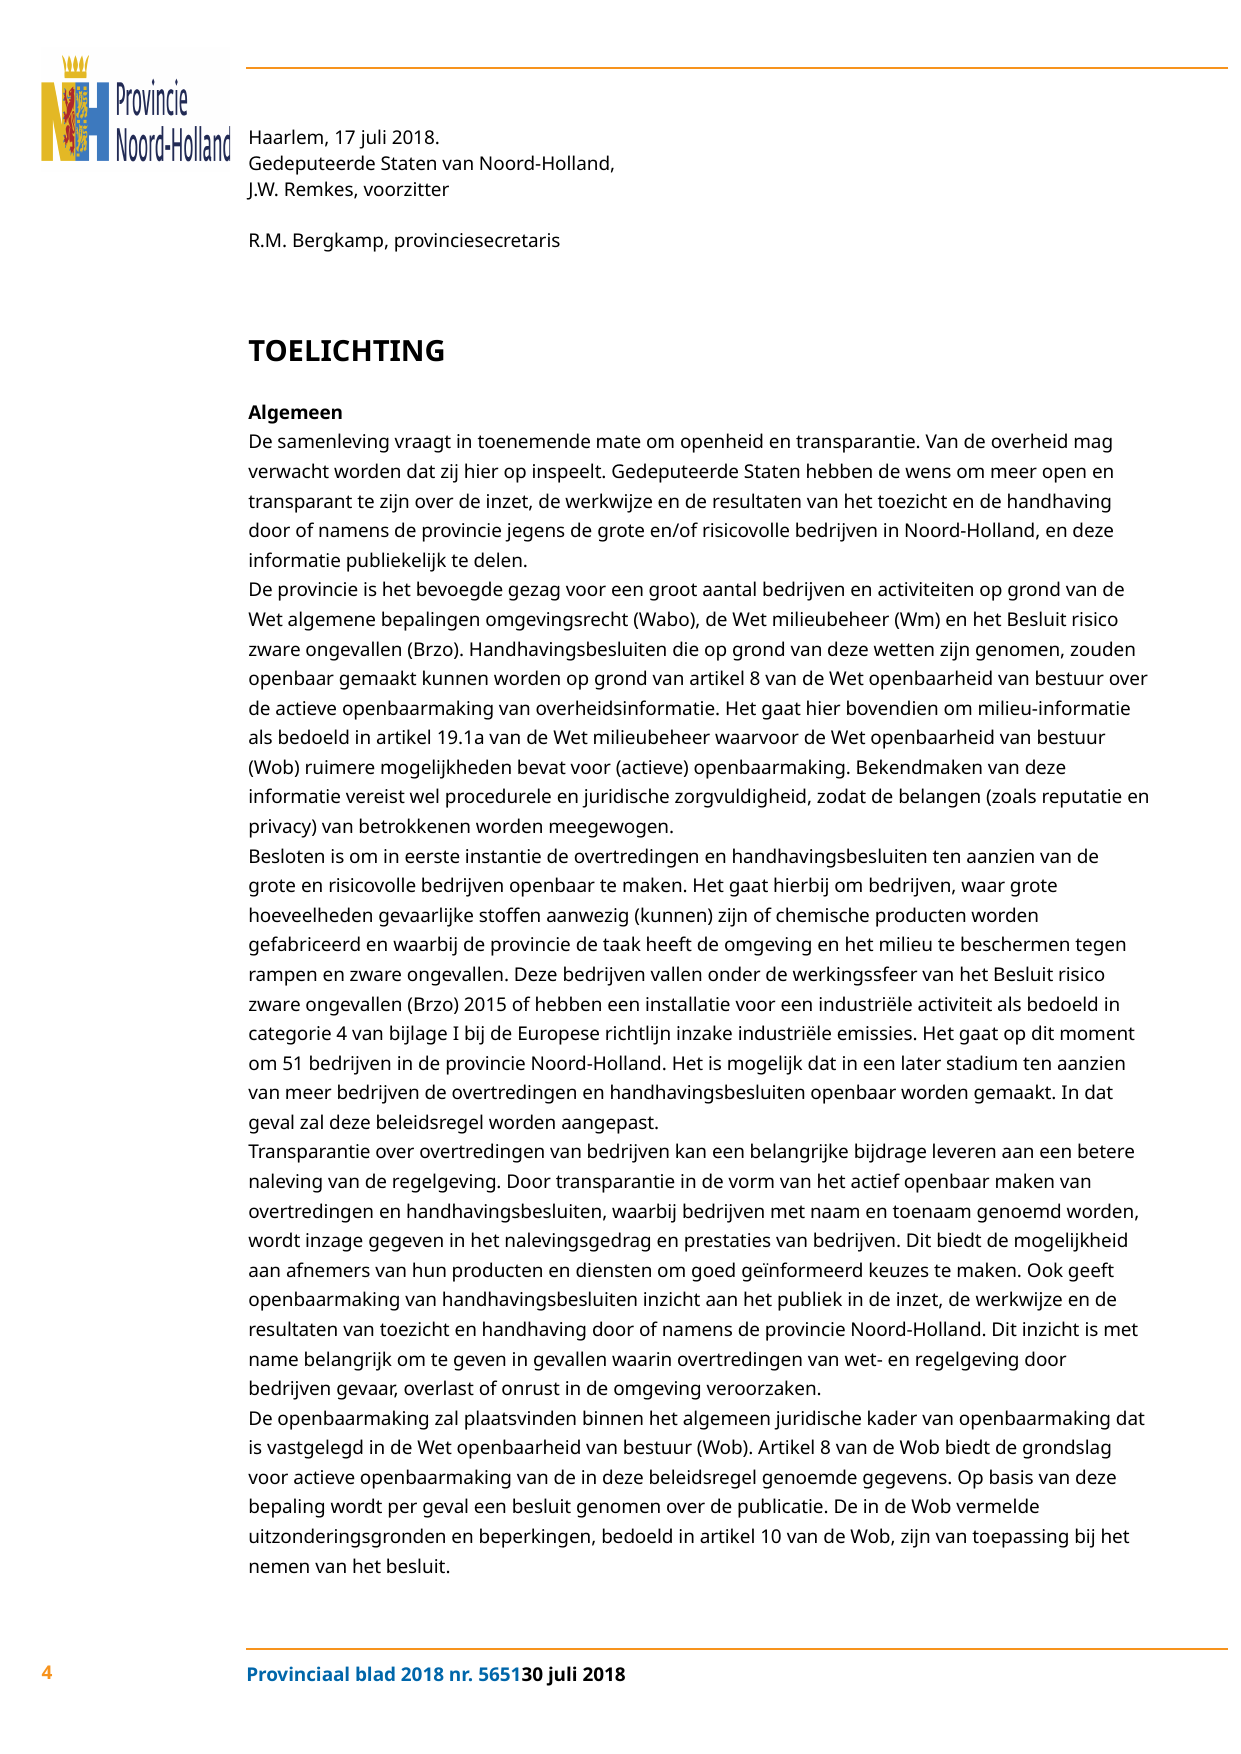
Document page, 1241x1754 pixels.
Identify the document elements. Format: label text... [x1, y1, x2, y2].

text TOELICHTING [248, 330, 1152, 370]
text Transparantie over overtredingen van bedrijven kan een belangrijke bijdrage leveren aan een betere naleving van de regelgeving. Door transparantie in de vorm van het actief openbaar maken van overtredingen en handhavingsbesluiten, waarbij bedrijven met naam en toenaam genoemd worden, wordt inzage gegeven in het nalevingsgedrag en prestaties van bedrijven. Dit biedt de mogelijkheid aan afnemers van hun producten en diensten om goed geïnformeerd keuzes te maken. Ook geeft openbaarmaking van handhavingsbesluiten inzicht aan het publiek in de inzet, de werkwijze en de resultaten van toezicht en handhaving door of namens de provincie Noord-Holland. Dit inzicht is met name belangrijk om te geven in gevallen waarin overtredingen van wet- en regelgeving door bedrijven gevaar, overlast of onrust in de omgeving veroorzaken. [248, 1139, 1152, 1401]
text De samenleving vraagt in toenemende mate om openheid en transparantie. Van de overheid mag verwacht worden dat zij hier op inspeelt. Gedeputeerde Staten hebben de wens om meer open en transparant te zijn over de inzet, de werkwijze en de resultaten van het toezicht en de handhaving door of namens de provincie jegens de grote en/of risicovolle bedrijven in Noord-Holland, en deze informatie publiekelijk te delen. [248, 429, 1152, 573]
text Haarlem, 17 juli 2018. [248, 124, 1152, 150]
picture [41, 47, 231, 172]
text Algemeen [248, 399, 1152, 425]
text De openbaarmaking zal plaatsvinden binnen het algemeen juridische kader van openbaarmaking dat is vastgelegd in de Wet openbaarheid van bestuur (Wob). Artikel 8 van de Wob biedt de grondslag voor actieve openbaarmaking van de in deze beleidsregel genoemde gegevens. Op basis van deze bepaling wordt per geval een besluit genomen over de publicatie. De in de Wob vermelde uitzonderingsgronden en beperkingen, bedoeld in artikel 10 van de Wob, zijn van toepassing bij het nemen van het besluit. [248, 1405, 1152, 1578]
text J.W. Remkes, voorzitter [248, 176, 1152, 202]
text Besloten is om in eerste instantie de overtredingen en handhavingsbesluiten ten aanzien van de grote en risicovolle bedrijven openbaar te maken. Het gaat hierbij om bedrijven, waar grote hoeveelheden gevaarlijke stoffen aanwezig (kunnen) zijn of chemische producten worden gefabriceerd en waarbij de provincie de taak heeft de omgeving en het milieu te beschermen tegen rampen en zware ongevallen. Deze bedrijven vallen onder de werkingssfeer van het Besluit risico zware ongevallen (Brzo) 2015 of hebben een installatie voor een industriële activiteit als bedoeld in categorie 4 van bijlage I bij de Europese richtlijn inzake industriële emissies. Het gaat op dit moment om 51 bedrijven in de provincie Noord-Holland. Het is mogelijk dat in een later stadium ten aanzien van meer bedrijven de overtredingen en handhavingsbesluiten openbaar worden gemaakt. In dat geval zal deze beleidsregel worden aangepast. [248, 843, 1152, 1135]
text De provincie is het bevoegde gezag voor een groot aantal bedrijven en activiteiten op grond van de Wet algemene bepalingen omgevingsrecht (Wabo), de Wet milieubeheer (Wm) en het Besluit risico zware ongevallen (Brzo). Handhavingsbesluiten die op grond van deze wetten zijn genomen, zouden openbaar gemaakt kunnen worden op grond van artikel 8 van de Wet openbaarheid van bestuur over de actieve openbaarmaking van overheidsinformatie. Het gaat hier bovendien om milieu-informatie als bedoeld in artikel 19.1a van de Wet milieubeheer waarvoor de Wet openbaarheid van bestuur (Wob) ruimere mogelijkheden bevat voor (actieve) openbaarmaking. Bekendmaken van deze informatie vereist wel procedurele en juridische zorgvuldigheid, zodat de belangen (zoals reputatie en privacy) van betrokkenen worden meegewogen. [248, 577, 1152, 839]
text R.M. Bergkamp, provinciesecretaris [248, 227, 1152, 253]
text Gedeputeerde Staten van Noord-Holland, [248, 150, 1152, 176]
